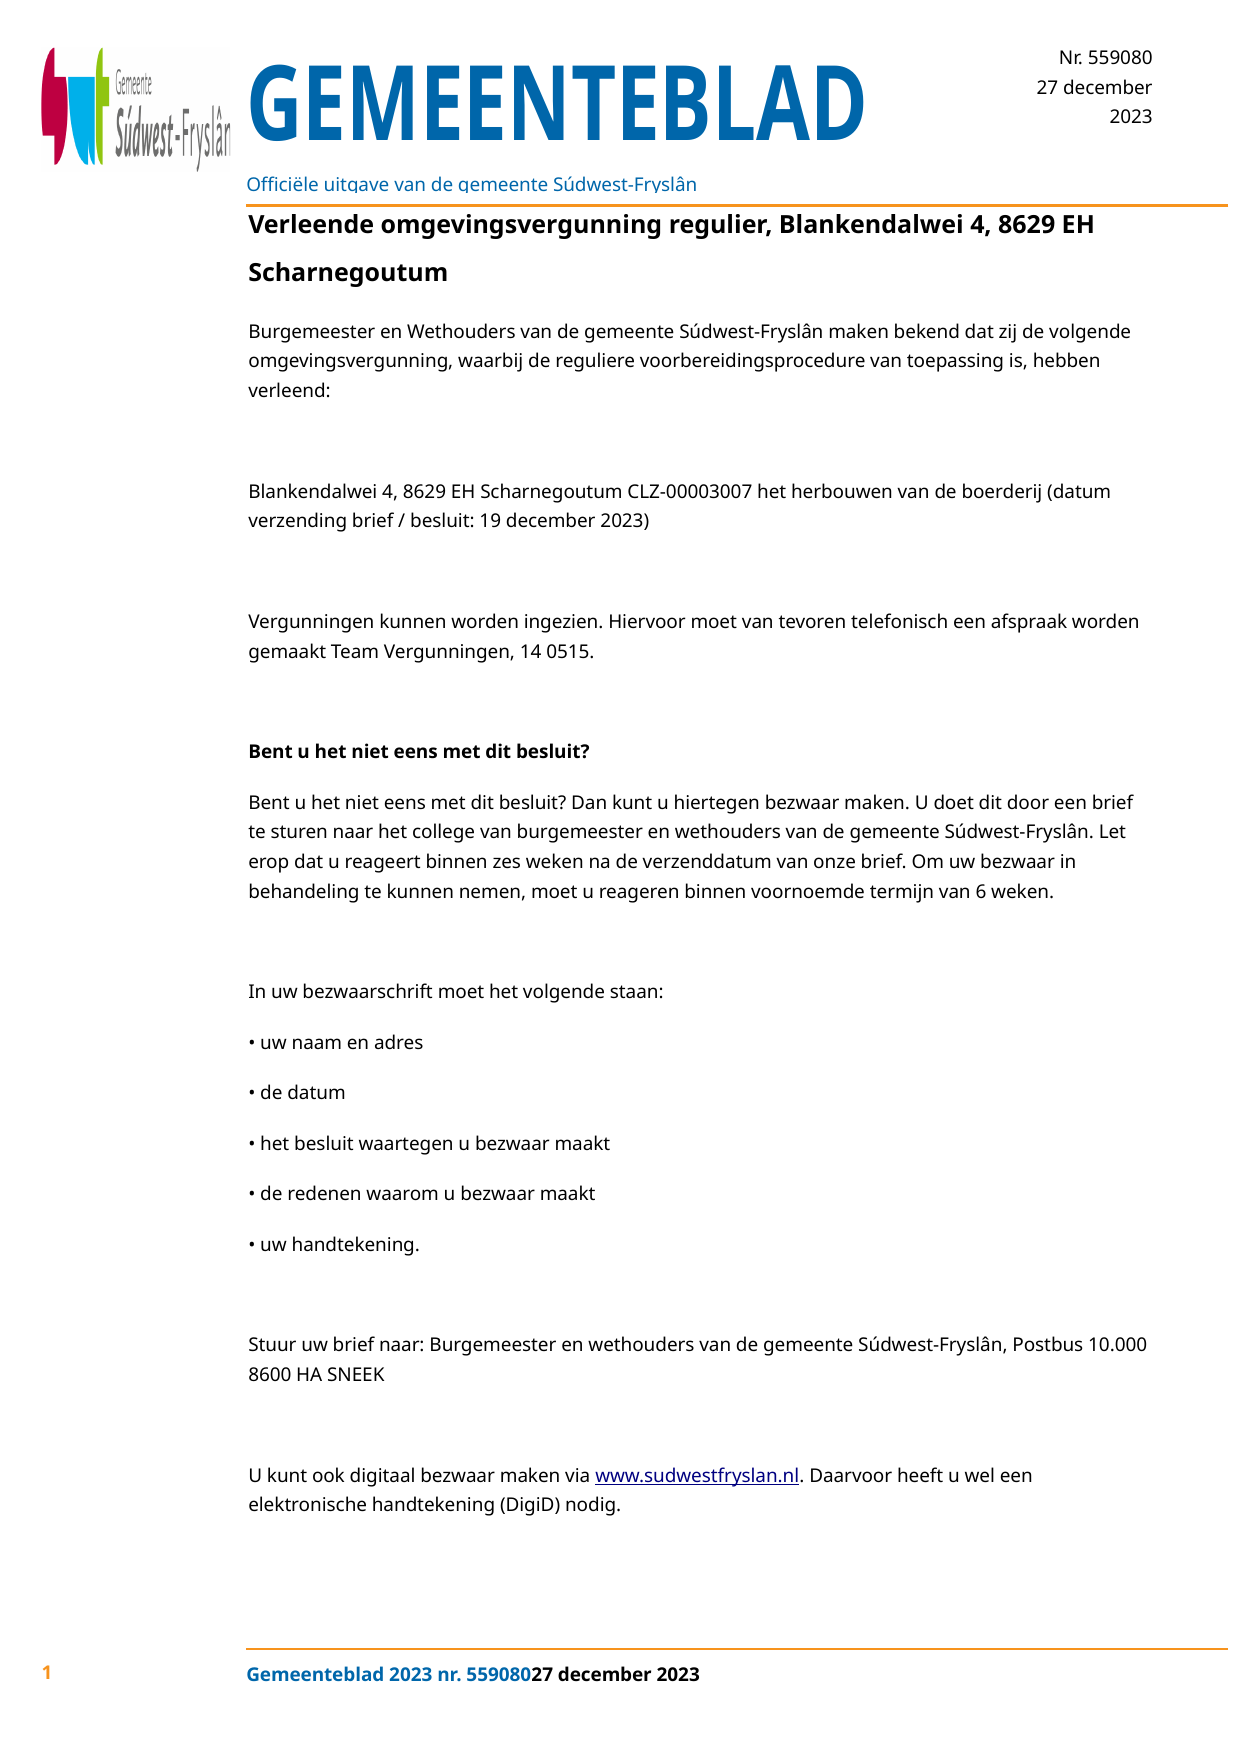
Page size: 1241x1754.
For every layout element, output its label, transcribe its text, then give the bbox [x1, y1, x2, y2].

picture [41, 47, 231, 172]
text Burgemeester en Wethouders van de gemeente Súdwest-Fryslân maken bekend dat zij de volgende omgevingsvergunning, waarbij de reguliere voorbereidingsprocedure van toepassing is, hebben verleend: [248, 318, 1152, 403]
text Bent u het niet eens met dit besluit? [248, 739, 1152, 764]
text U kunt ook digitaal bezwaar maken via www.sudwestfryslan.nl. Daarvoor heeft u wel een elektronische handtekening (DigiD) nodig. [248, 1462, 1152, 1517]
text • uw naam en adres [248, 1029, 1152, 1055]
text • de datum [248, 1079, 1152, 1105]
text Verleende omgevingsvergunning regulier, Blankendalwei 4, 8629 EH Scharnegoutum [248, 207, 1152, 288]
text • de redenen waarom u bezwaar maakt [248, 1180, 1152, 1206]
text Vergunningen kunnen worden ingezien. Hiervoor moet van tevoren telefonisch een afspraak worden gemaakt Team Vergunningen, 14 0515. [248, 608, 1152, 664]
text • uw handtekening. [248, 1231, 1152, 1257]
text In uw bezwaarschrift moet het volgende staan: [248, 979, 1152, 1004]
text Bent u het niet eens met dit besluit? Dan kunt u hiertegen bezwaar maken. U doet dit door een brief te sturen naar het college van burgemeester en wethouders van de gemeente Súdwest-Fryslân. Let erop dat u reageert binnen zes weken na de verzenddatum van onze brief. Om uw bezwaar in behandeling te kunnen nemen, moet u reageren binnen voornoemde termijn van 6 weken. [248, 789, 1152, 904]
text Blankendalwei 4, 8629 EH Scharnegoutum CLZ-00003007 het herbouwen van de boerderij (datum verzending brief / besluit: 19 december 2023) [248, 478, 1152, 533]
text Stuur uw brief naar: Burgemeester en wethouders van de gemeente Súdwest-Fryslân, Postbus 10.000 8600 HA SNEEK [248, 1332, 1152, 1387]
text • het besluit waartegen u bezwaar maakt [248, 1130, 1152, 1156]
